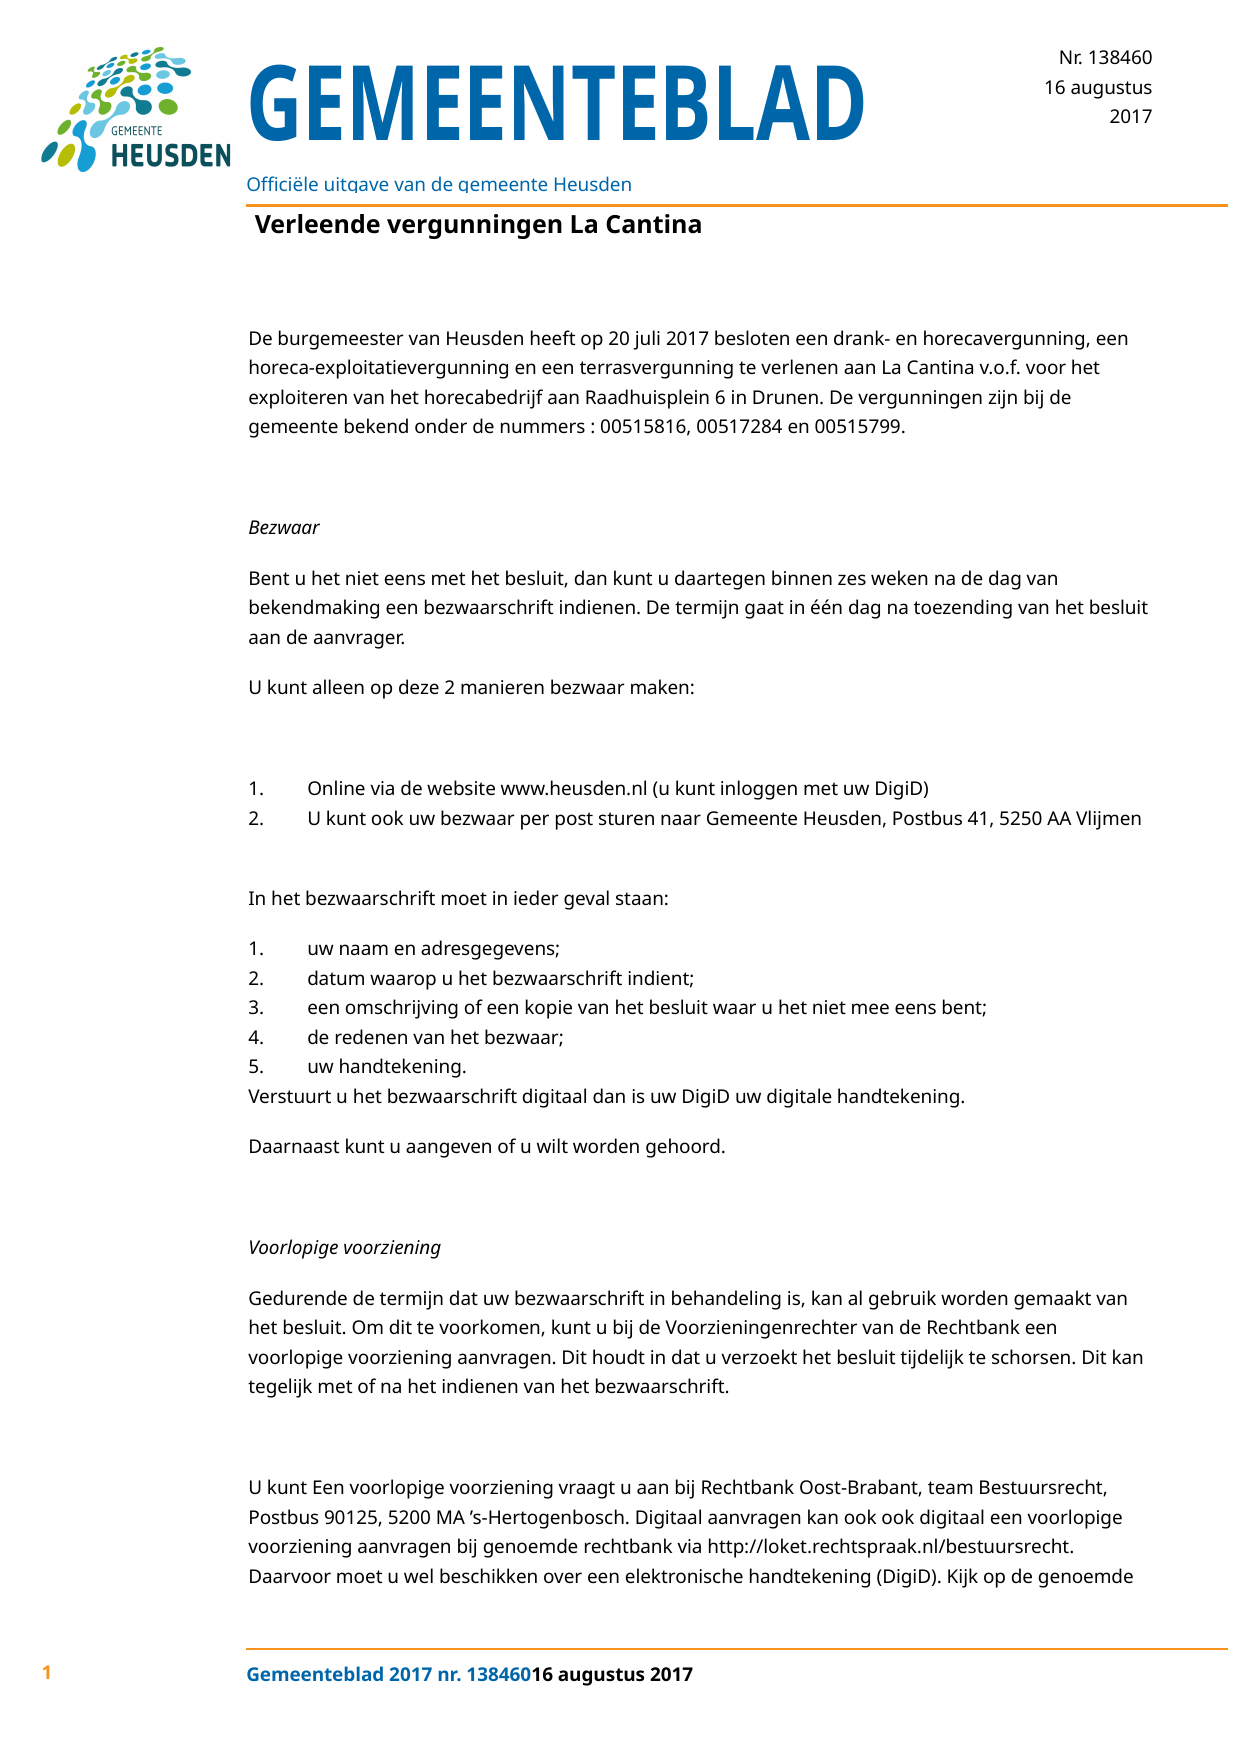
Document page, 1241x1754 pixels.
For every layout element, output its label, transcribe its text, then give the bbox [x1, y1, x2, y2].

text De burgemeester van Heusden heeft op 20 juli 2017 besloten een drank- en horecavergunning, een horeca-exploitatievergunning en een terrasvergunning te verlenen aan La Cantina v.o.f. voor het exploiteren van het horecabedrijf aan Raadhuisplein 6 in Drunen. De vergunningen zijn bij de gemeente bekend onder de nummers : 00515816, 00517284 en 00515799. [248, 325, 1152, 439]
text Voorlopige voorziening [248, 1234, 1152, 1260]
text Verstuurt u het bezwaarschrift digitaal dan is uw DigiD uw digitale handtekening. [248, 1083, 1152, 1109]
text Daarnaast kunt u aangeven of u wilt worden gehoord. [248, 1133, 1152, 1159]
list U kunt ook uw bezwaar per post sturen naar Gemeente Heusden, Postbus 41, 5250 AA Vlijmen [248, 805, 1152, 830]
text Bezwaar [248, 514, 1152, 540]
text Gedurende de termijn dat uw bezwaarschrift in behandeling is, kan al gebruik worden gemaakt van het besluit. Om dit te voorkomen, kunt u bij de Voorzieningenrechter van de Rechtbank een voorlopige voorziening aanvragen. Dit houdt in dat u verzoekt het besluit tijdelijk te schorsen. Dit kan tegelijk met of na het indienen van het bezwaarschrift. [248, 1285, 1152, 1399]
list een omschrijving of een kopie van het besluit waar u het niet mee eens bent; [248, 994, 1152, 1020]
text In het bezwaarschrift moet in ieder geval staan: [248, 885, 1152, 910]
list de redenen van het bezwaar; [248, 1024, 1152, 1049]
list Online via de website www.heusden.nl (u kunt inloggen met uw DigiD) [248, 775, 1152, 801]
text U kunt alleen op deze 2 manieren bezwaar maken: [248, 674, 1152, 700]
text Verleende vergunningen La Cantina [248, 207, 1152, 241]
text Bent u het niet eens met het besluit, dan kunt u daartegen binnen zes weken na de dag van bekendmaking een bezwaarschrift indienen. De termijn gaat in één dag na toezending van het besluit aan de aanvrager. [248, 565, 1152, 649]
list uw handtekening. [248, 1053, 1152, 1079]
list datum waarop u het bezwaarschrift indient; [248, 965, 1152, 990]
list uw naam en adresgegevens; [248, 935, 1152, 961]
text U kunt Een voorlopige voorziening vraagt u aan bij Rechtbank Oost-Brabant, team Bestuursrecht, Postbus 90125, 5200 MA ’s-Hertogenbosch. Digitaal aanvragen kan ook ook digitaal een voorlopige voorziening aanvragen bij genoemde rechtbank via http://loket.rechtspraak.nl/bestuursrecht. Daarvoor moet u wel beschikken over een elektronische handtekening (DigiD). Kijk op de genoemde [248, 1474, 1152, 1589]
picture [41, 47, 231, 172]
